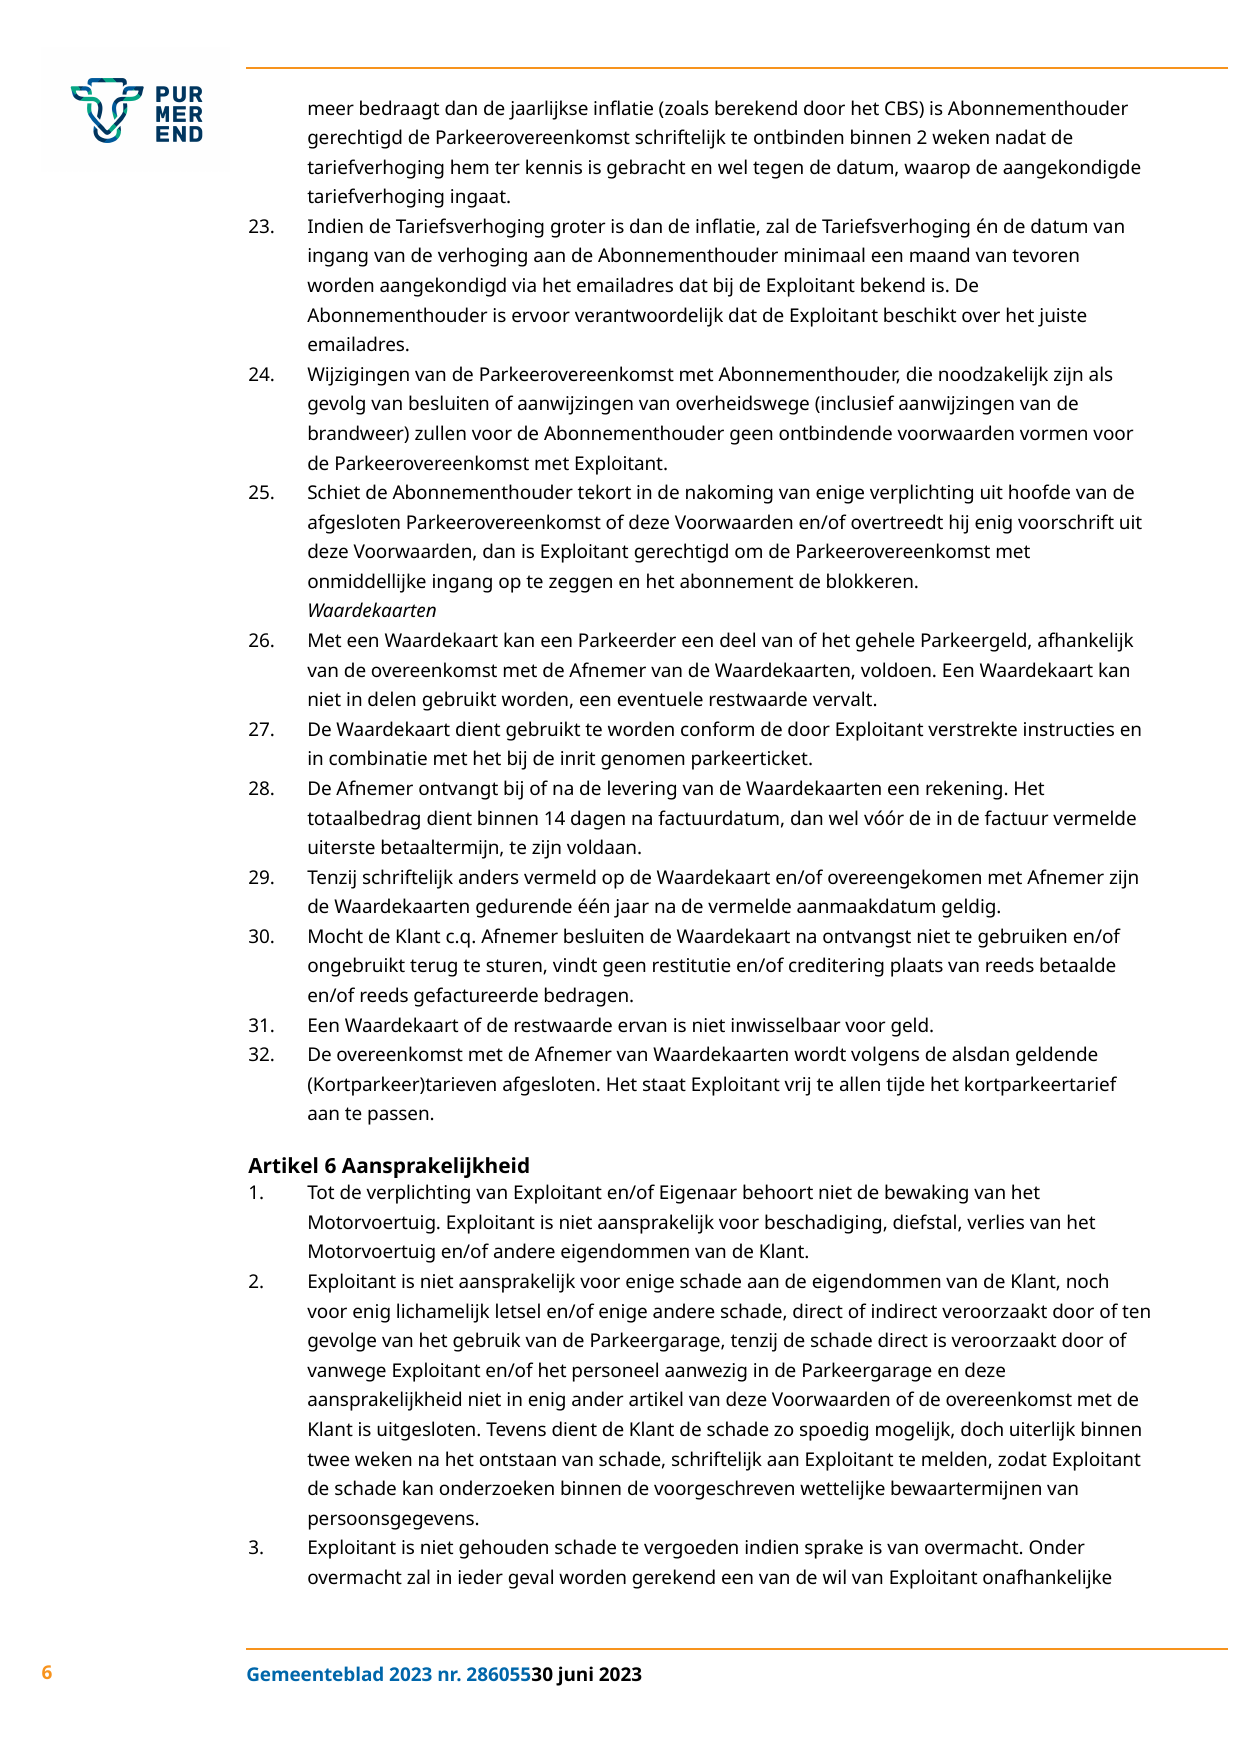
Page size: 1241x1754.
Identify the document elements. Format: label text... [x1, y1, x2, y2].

list Een Waardekaart of de restwaarde ervan is niet inwisselbaar voor geld. [248, 1012, 1152, 1038]
list Tot de verplichting van Exploitant en/of Eigenaar behoort niet de bewaking van het Motorvoertuig. Exploitant is niet aansprakelijk voor beschadiging, diefstal, verlies van het Motorvoertuig en/of andere eigendommen van de Klant. [248, 1179, 1152, 1264]
list De overeenkomst met de Afnemer van Waardekaarten wordt volgens de alsdan geldende (Kortparkeer)tarieven afgesloten. Het staat Exploitant vrij te allen tijde het kortparkeertarief aan te passen. [248, 1041, 1152, 1126]
list Waardekaarten [248, 598, 1152, 623]
list De Waardekaart dient gebruikt te worden conform de door Exploitant verstrekte instructies en in combinatie met het bij de inrit genomen parkeerticket. [248, 716, 1152, 771]
list Exploitant is niet gehouden schade te vergoeden indien sprake is van overmacht. Onder overmacht zal in ieder geval worden gerekend een van de wil van Exploitant onafhankelijke [248, 1534, 1152, 1590]
list Mocht de Klant c.q. Afnemer besluiten de Waardekaart na ontvangst niet te gebruiken en/of ongebruikt terug te sturen, vindt geen restitutie en/of creditering plaats van reeds betaalde en/of reeds gefactureerde bedragen. [248, 923, 1152, 1008]
list Tenzij schriftelijk anders vermeld op de Waardekaart en/of overeengekomen met Afnemer zijn de Waardekaarten gedurende één jaar na de vermelde aanmaakdatum geldig. [248, 864, 1152, 919]
list meer bedraagt dan de jaarlijkse inflatie (zoals berekend door het CBS) is Abonnementhouder gerechtigd de Parkeerovereenkomst schriftelijk te ontbinden binnen 2 weken nadat de tariefverhoging hem ter kennis is gebracht en wel tegen de datum, waarop de aangekondigde tariefverhoging ingaat. [248, 95, 1152, 209]
list Schiet de Abonnementhouder tekort in de nakoming van enige verplichting uit hoofde van de afgesloten Parkeerovereenkomst of deze Voorwaarden en/of overtreedt hij enig voorschrift uit deze Voorwaarden, dan is Exploitant gerechtigd om de Parkeerovereenkomst met onmiddellijke ingang op te zeggen en het abonnement de blokkeren. [248, 479, 1152, 594]
list Wijzigingen van de Parkeerovereenkomst met Abonnementhouder, die noodzakelijk zijn als gevolg van besluiten of aanwijzingen van overheidswege (inclusief aanwijzingen van de brandweer) zullen voor de Abonnementhouder geen ontbindende voorwaarden vormen voor de Parkeerovereenkomst met Exploitant. [248, 361, 1152, 476]
text Artikel 6 Aansprakelijkheid [248, 1151, 1152, 1179]
list Exploitant is niet aansprakelijk voor enige schade aan de eigendommen van de Klant, noch voor enig lichamelijk letsel en/of enige andere schade, direct of indirect veroorzaakt door of ten gevolge van het gebruik van de Parkeergarage, tenzij de schade direct is veroorzaakt door of vanwege Exploitant en/of het personeel aanwezig in de Parkeergarage en deze aansprakelijkheid niet in enig ander artikel van deze Voorwaarden of de overeenkomst met de Klant is uitgesloten. Tevens dient de Klant de schade zo spoedig mogelijk, doch uiterlijk binnen twee weken na het ontstaan van schade, schriftelijk aan Exploitant te melden, zodat Exploitant de schade kan onderzoeken binnen de voorgeschreven wettelijke bewaartermijnen van persoonsgegevens. [248, 1268, 1152, 1531]
list Indien de Tariefsverhoging groter is dan de inflatie, zal de Tariefsverhoging én de datum van ingang van de verhoging aan de Abonnementhouder minimaal een maand van tevoren worden aangekondigd via het emailadres dat bij de Exploitant bekend is. De Abonnementhouder is ervoor verantwoordelijk dat de Exploitant beschikt over het juiste emailadres. [248, 213, 1152, 357]
list De Afnemer ontvangt bij of na de levering van de Waardekaarten een rekening. Het totaalbedrag dient binnen 14 dagen na factuurdatum, dan wel vóór de in de factuur vermelde uiterste betaaltermijn, te zijn voldaan. [248, 775, 1152, 860]
list Met een Waardekaart kan een Parkeerder een deel van of het gehele Parkeergeld, afhankelijk van de overeenkomst met de Afnemer van de Waardekaarten, voldoen. Een Waardekaart kan niet in delen gebruikt worden, een eventuele restwaarde vervalt. [248, 627, 1152, 712]
picture [41, 47, 231, 172]
